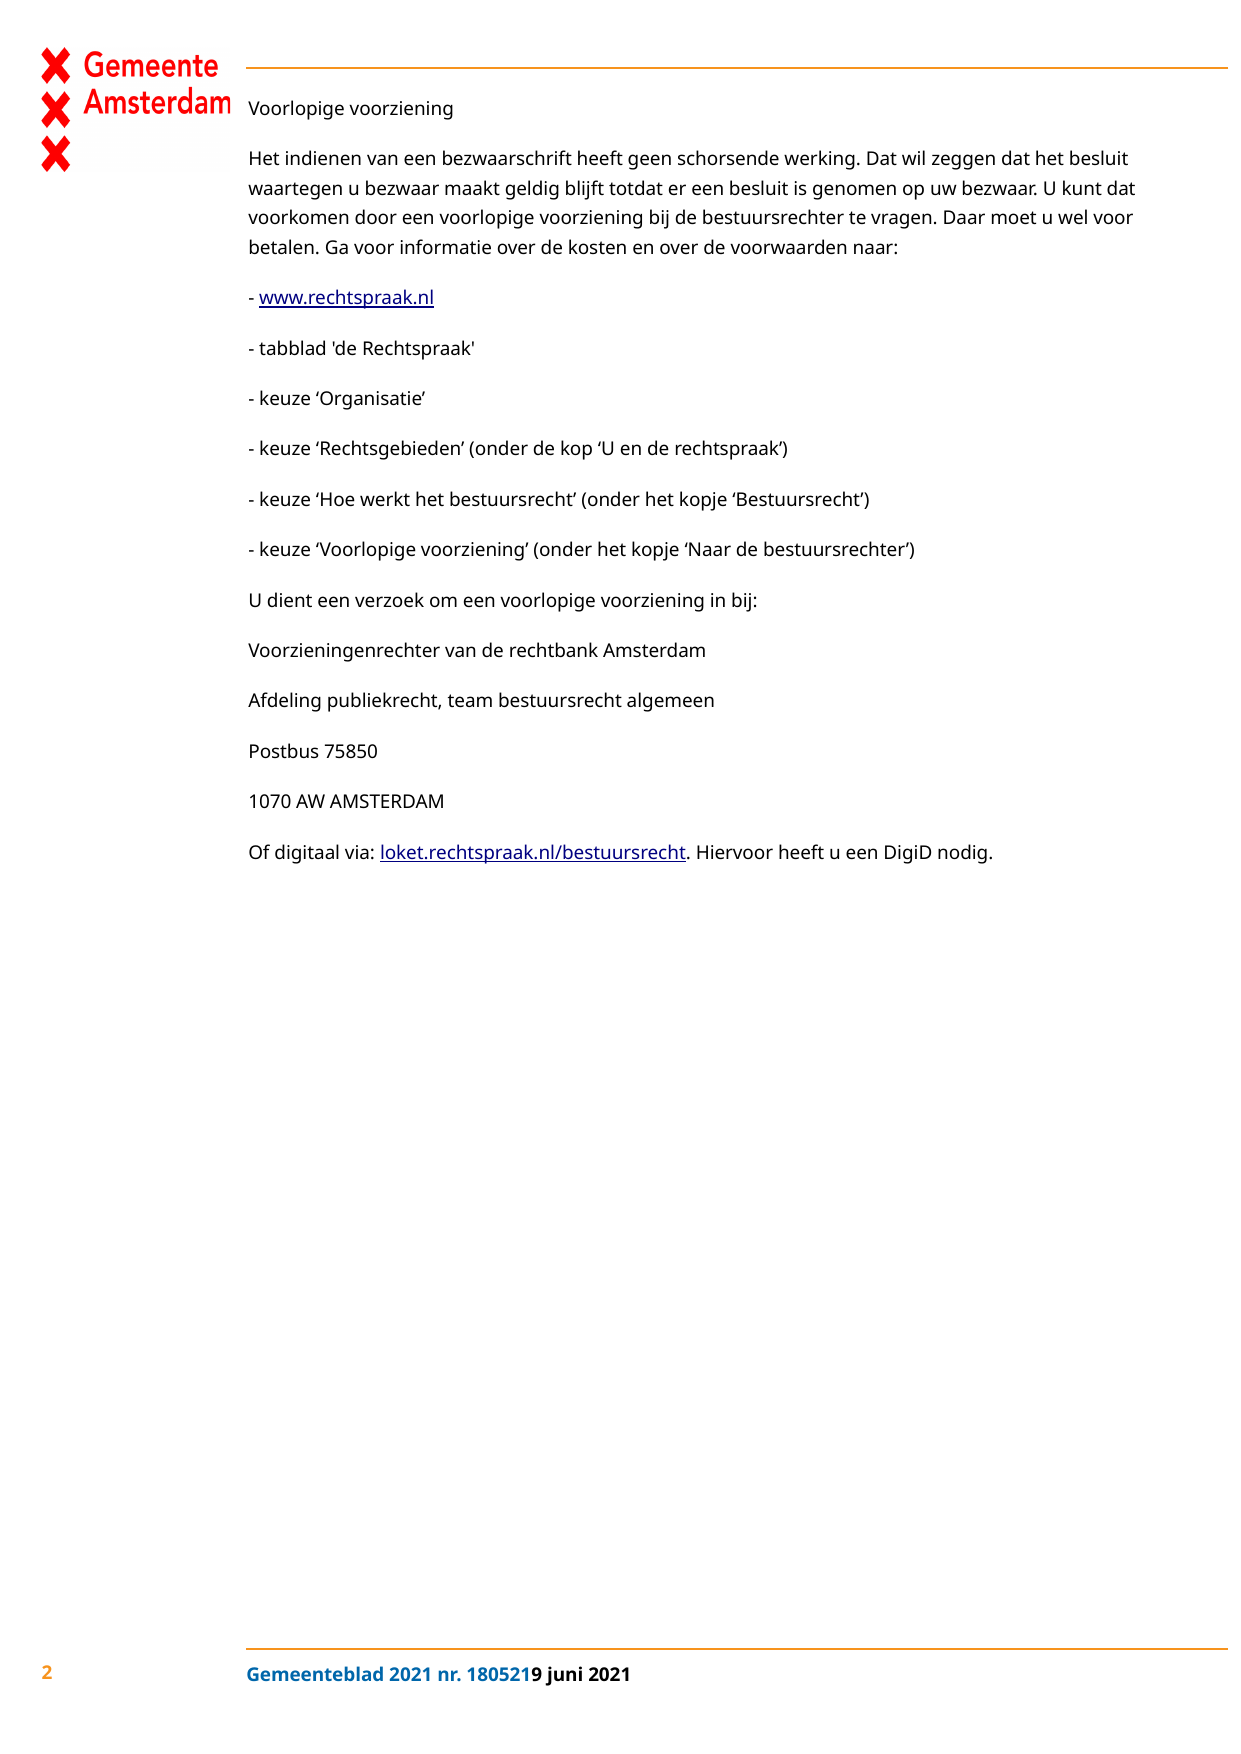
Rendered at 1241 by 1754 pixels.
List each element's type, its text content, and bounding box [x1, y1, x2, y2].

text Voorlopige voorziening [248, 95, 1152, 121]
text Postbus 75850 [248, 738, 1152, 764]
picture [41, 47, 231, 172]
text - keuze ‘Organisatie’ [248, 385, 1152, 411]
text - keuze ‘Rechtsgebieden’ (onder de kop ‘U en de rechtspraak’) [248, 436, 1152, 461]
text - keuze ‘Hoe werkt het bestuursrecht’ (onder het kopje ‘Bestuursrecht’) [248, 486, 1152, 512]
text Afdeling publiekrecht, team bestuursrecht algemeen [248, 688, 1152, 713]
text 1070 AW AMSTERDAM [248, 788, 1152, 814]
text - keuze ‘Voorlopige voorziening’ (onder het kopje ‘Naar de bestuursrechter’) [248, 536, 1152, 562]
text - tabblad 'de Rechtspraak' [248, 335, 1152, 361]
text - www.rechtspraak.nl [248, 284, 1152, 310]
text Of digitaal via: loket.rechtspraak.nl/bestuursrecht. Hiervoor heeft u een DigiD nodig. [248, 839, 1152, 865]
text U dient een verzoek om een voorlopige voorziening in bij: [248, 587, 1152, 613]
text Het indienen van een bezwaarschrift heeft geen schorsende werking. Dat wil zeggen dat het besluit waartegen u bezwaar maakt geldig blijft totdat er een besluit is genomen op uw bezwaar. U kunt dat voorkomen door een voorlopige voorziening bij de bestuursrechter te vragen. Daar moet u wel voor betalen. Ga voor informatie over de kosten en over de voorwaarden naar: [248, 145, 1152, 260]
text Voorzieningenrechter van de rechtbank Amsterdam [248, 637, 1152, 663]
